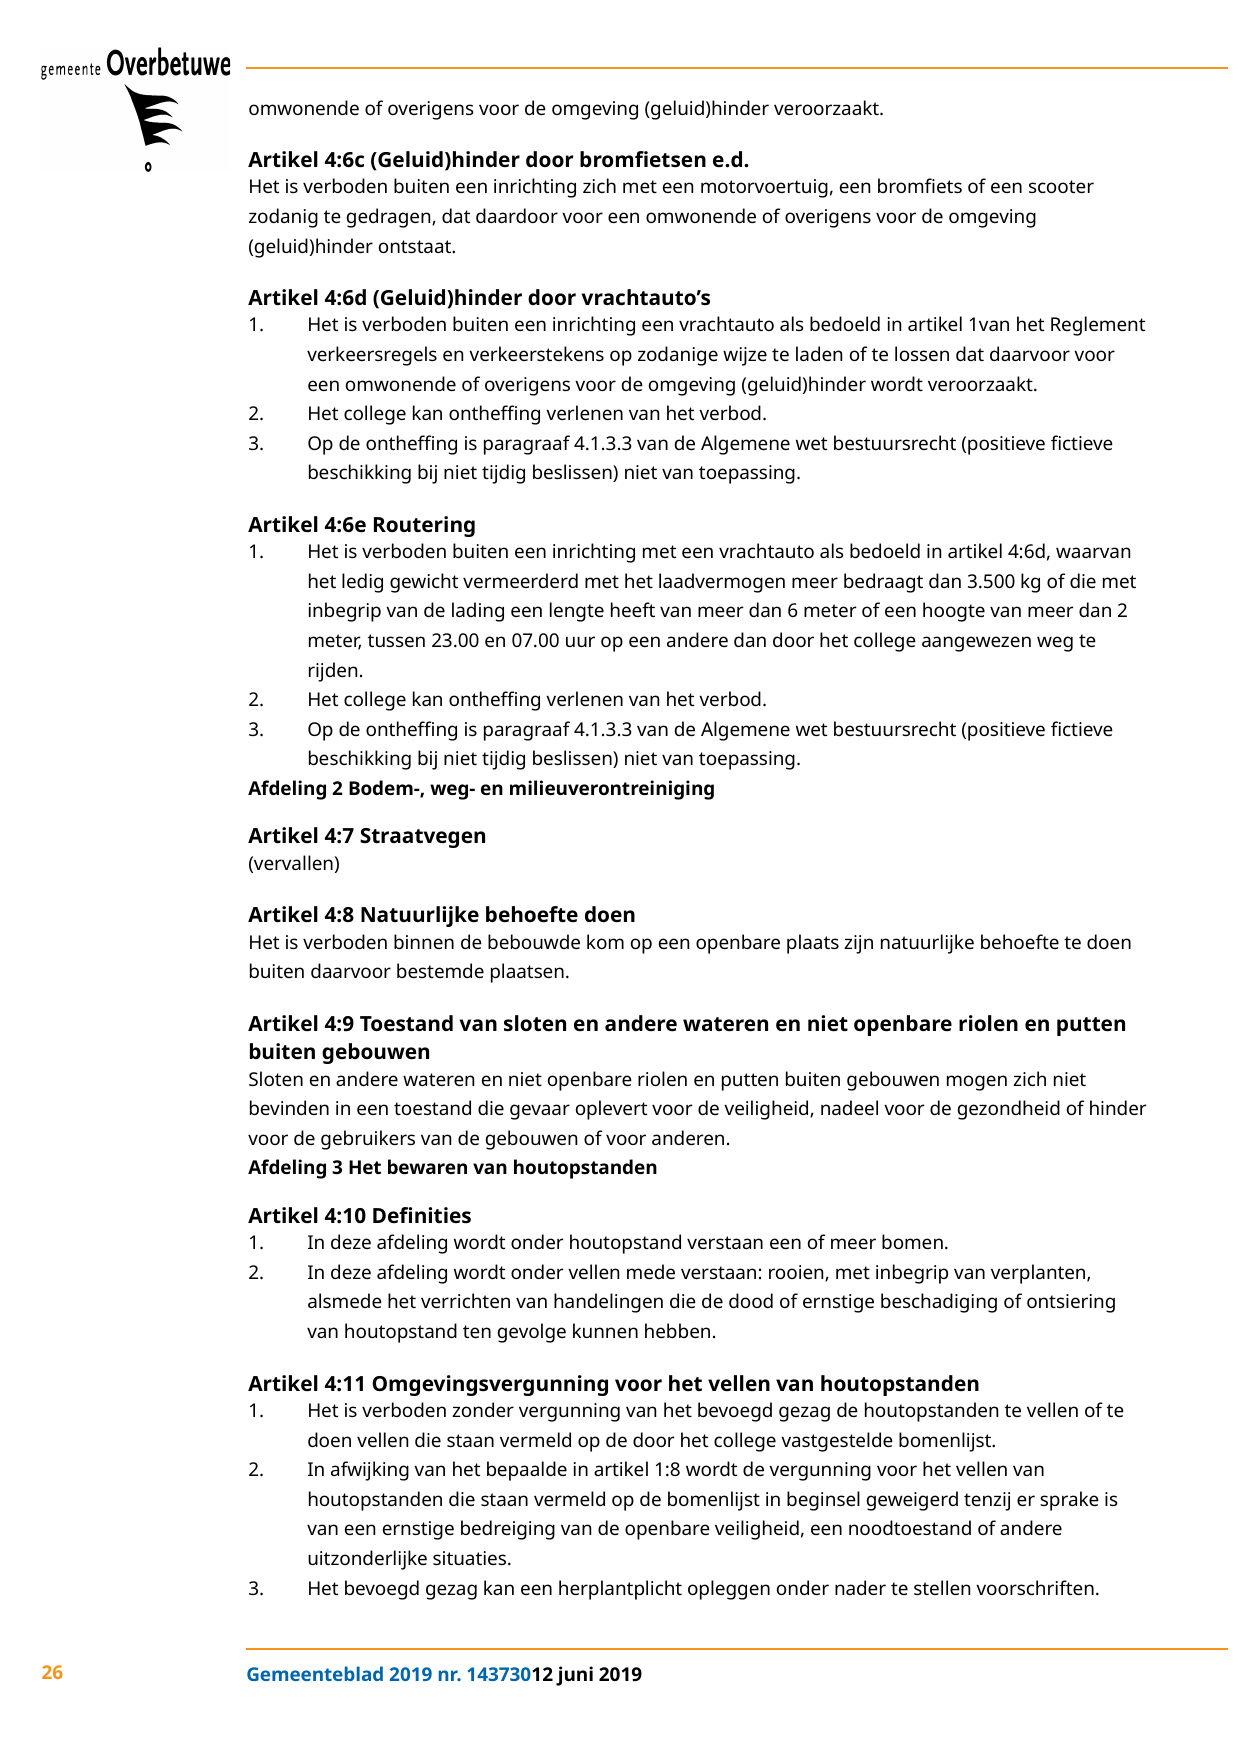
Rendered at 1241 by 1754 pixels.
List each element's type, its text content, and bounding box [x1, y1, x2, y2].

list Op de ontheffing is paragraaf 4.1.3.3 van de Algemene wet bestuursrecht (positieve fictieve beschikking bij niet tijdig beslissen) niet van toepassing. [248, 716, 1152, 771]
text Artikel 4:10 Definities [248, 1201, 1152, 1229]
picture [41, 47, 231, 172]
text Het is verboden buiten een inrichting zich met een motorvoertuig, een bromfiets of een scooter zodanig te gedragen, dat daardoor voor een omwonende of overigens voor de omgeving (geluid)hinder ontstaat. [248, 174, 1152, 258]
text omwonende of overigens voor de omgeving (geluid)hinder veroorzaakt. [248, 95, 1152, 121]
text Artikel 4:6c (Geluid)hinder door bromfietsen e.d. [248, 145, 1152, 174]
list In deze afdeling wordt onder houtopstand verstaan een of meer bomen. [248, 1229, 1152, 1255]
text (vervallen) [248, 850, 1152, 876]
text Artikel 4:6e Routering [248, 510, 1152, 538]
list Het is verboden zonder vergunning van het bevoegd gezag de houtopstanden te vellen of te doen vellen die staan vermeld op de door het college vastgestelde bomenlijst. [248, 1397, 1152, 1452]
text Afdeling 3 Het bewaren van houtopstanden [248, 1154, 1152, 1180]
text Sloten en andere wateren en niet openbare riolen en putten buiten gebouwen mogen zich niet bevinden in een toestand die gevaar oplevert voor de veiligheid, nadeel voor de gezondheid of hinder voor de gebruikers van de gebouwen of voor anderen. [248, 1066, 1152, 1151]
list In deze afdeling wordt onder vellen mede verstaan: rooien, met inbegrip van verplanten, alsmede het verrichten van handelingen die de dood of ernstige beschadiging of ontsiering van houtopstand ten gevolge kunnen hebben. [248, 1259, 1152, 1344]
text Artikel 4:7 Straatvegen [248, 822, 1152, 850]
list Het college kan ontheffing verlenen van het verbod. [248, 686, 1152, 712]
list Het college kan ontheffing verlenen van het verbod. [248, 400, 1152, 426]
text Artikel 4:6d (Geluid)hinder door vrachtauto’s [248, 283, 1152, 312]
list In afwijking van het bepaalde in artikel 1:8 wordt de vergunning voor het vellen van houtopstanden die staan vermeld op de bomenlijst in beginsel geweigerd tenzij er sprake is van een ernstige bedreiging van de openbare veiligheid, een noodtoestand of andere uitzonderlijke situaties. [248, 1456, 1152, 1571]
text Artikel 4:8 Natuurlijke behoefte doen [248, 901, 1152, 929]
text Artikel 4:11 Omgevingsvergunning voor het vellen van houtopstanden [248, 1369, 1152, 1397]
list Het is verboden buiten een inrichting een vrachtauto als bedoeld in artikel 1van het Reglement verkeersregels en verkeerstekens op zodanige wijze te laden of te lossen dat daarvoor voor een omwonende of overigens voor de omgeving (geluid)hinder wordt veroorzaakt. [248, 312, 1152, 397]
list Het is verboden buiten een inrichting met een vrachtauto als bedoeld in artikel 4:6d, waarvan het ledig gewicht vermeerderd met het laadvermogen meer bedraagt dan 3.500 kg of die met inbegrip van de lading een lengte heeft van meer dan 6 meter of een hoogte van meer dan 2 meter, tussen 23.00 en 07.00 uur op een andere dan door het college aangewezen weg te rijden. [248, 538, 1152, 682]
text Artikel 4:9 Toestand van sloten en andere wateren en niet openbare riolen en putten buiten gebouwen [248, 1009, 1152, 1066]
text Afdeling 2 Bodem-, weg- en milieuverontreiniging [248, 775, 1152, 801]
text Het is verboden binnen de bebouwde kom op een openbare plaats zijn natuurlijke behoefte te doen buiten daarvoor bestemde plaatsen. [248, 929, 1152, 984]
list Het bevoegd gezag kan een herplantplicht opleggen onder nader te stellen voorschriften. [248, 1575, 1152, 1600]
list Op de ontheffing is paragraaf 4.1.3.3 van de Algemene wet bestuursrecht (positieve fictieve beschikking bij niet tijdig beslissen) niet van toepassing. [248, 430, 1152, 485]
